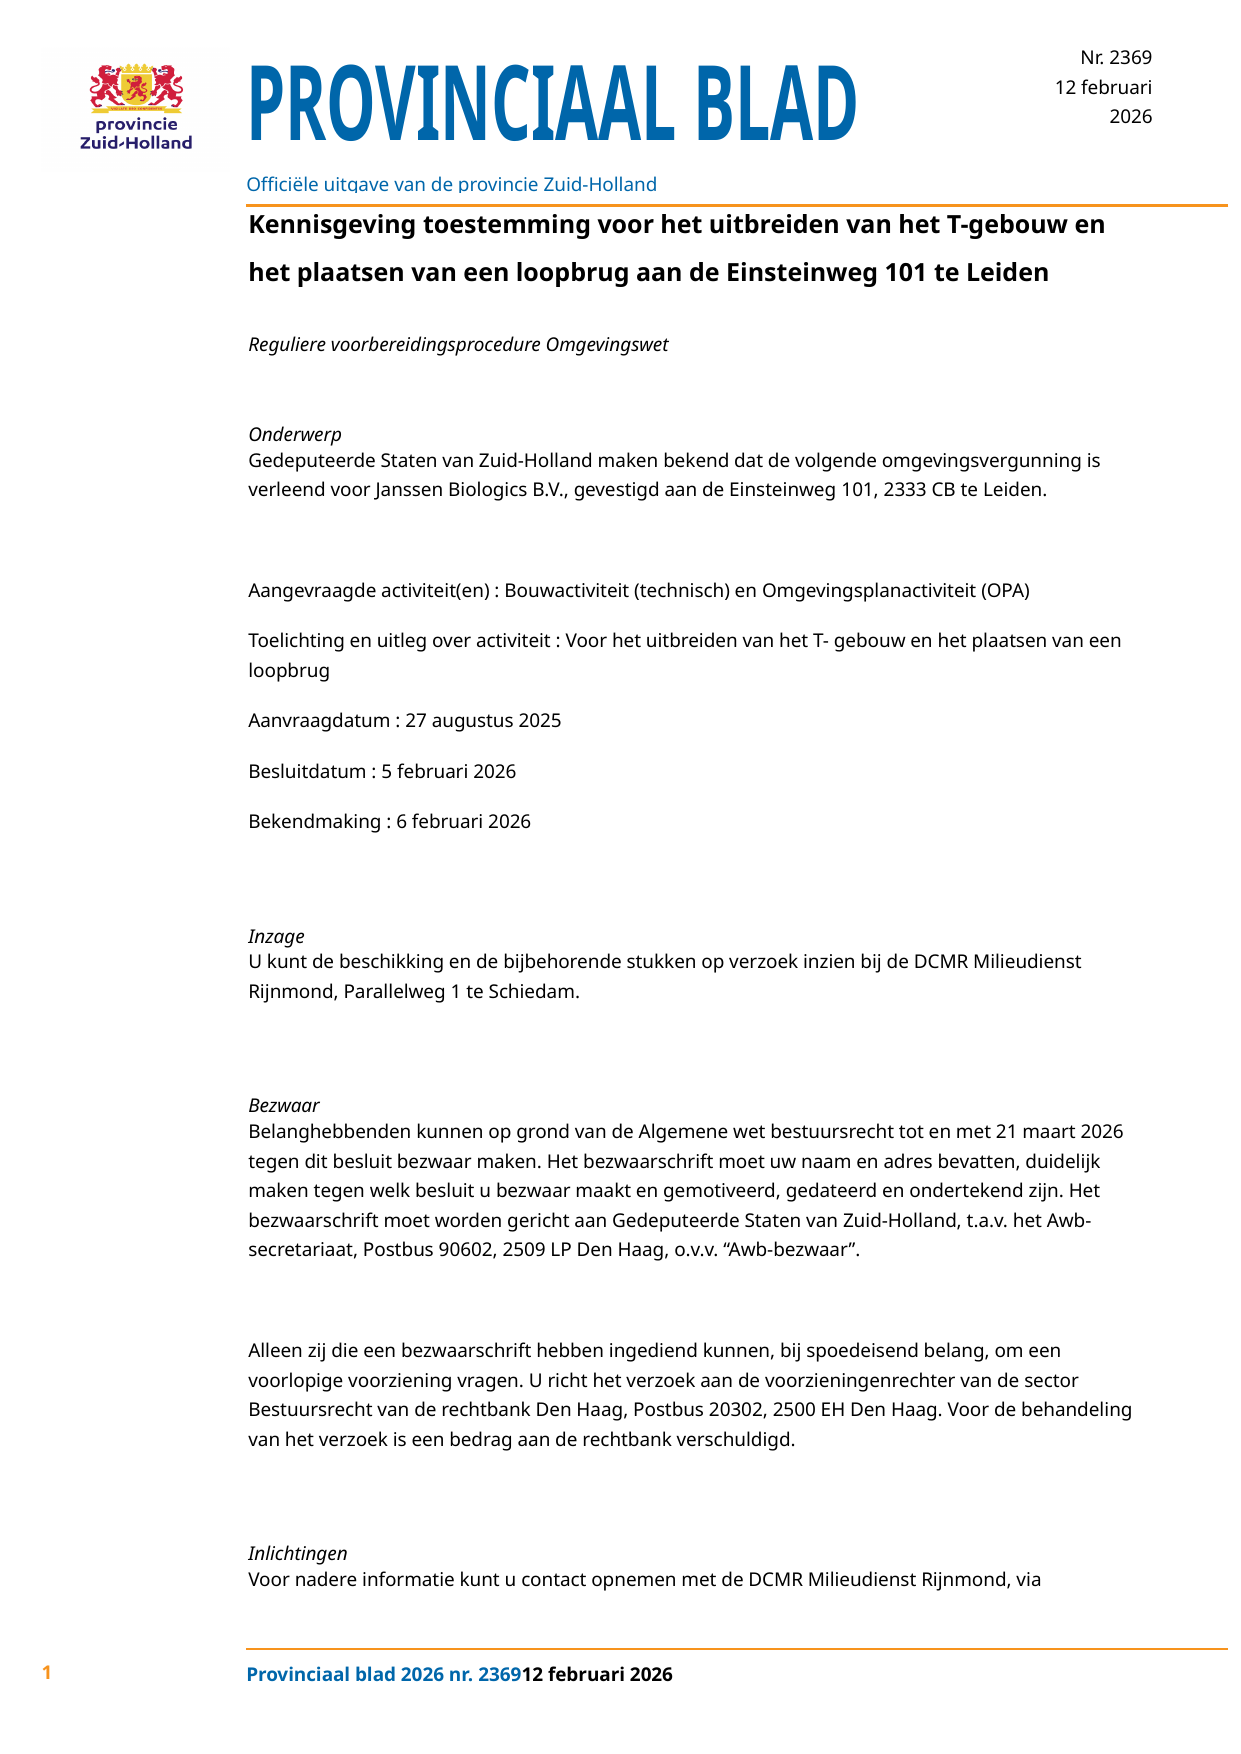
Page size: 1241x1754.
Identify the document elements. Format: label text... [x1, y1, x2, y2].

text Onderwerp [248, 421, 1152, 447]
picture [41, 47, 231, 172]
text U kunt de beschikking en de bijbehorende stukken op verzoek inzien bij de DCMR Milieudienst Rijnmond, Parallelweg 1 te Schiedam. [248, 949, 1152, 1004]
text Aanvraagdatum : 27 augustus 2025 [248, 708, 1152, 733]
text Reguliere voorbereidingsprocedure Omgevingswet [248, 331, 1152, 357]
text Alleen zij die een bezwaarschrift hebben ingediend kunnen, bij spoedeisend belang, om een voorlopige voorziening vragen. U richt het verzoek aan de voorzieningenrechter van de sector Bestuursrecht van de rechtbank Den Haag, Postbus 20302, 2500 EH Den Haag. Voor de behandeling van het verzoek is een bedrag aan de rechtbank verschuldigd. [248, 1337, 1152, 1452]
text Toelichting en uitleg over activiteit : Voor het uitbreiden van het T- gebouw en het plaatsen van een loopbrug [248, 628, 1152, 683]
text Bezwaar [248, 1093, 1152, 1118]
text Aangevraagde activiteit(en) : Bouwactiviteit (technisch) en Omgevingsplanactiviteit (OPA) [248, 577, 1152, 603]
text Voor nadere informatie kunt u contact opnemen met de DCMR Milieudienst Rijnmond, via [248, 1566, 1152, 1592]
text Inlichtingen [248, 1541, 1152, 1566]
text Kennisgeving toestemming voor het uitbreiden van het T-gebouw en het plaatsen van een loopbrug aan de Einsteinweg 101 te Leiden [248, 207, 1152, 288]
text Inzage [248, 923, 1152, 949]
text Besluitdatum : 5 februari 2026 [248, 758, 1152, 784]
text Gedeputeerde Staten van Zuid-Holland maken bekend dat de volgende omgevingsvergunning is verleend voor Janssen Biologics B.V., gevestigd aan de Einsteinweg 101, 2333 CB te Leiden. [248, 447, 1152, 502]
text Bekendmaking : 6 februari 2026 [248, 808, 1152, 834]
text Belanghebbenden kunnen op grond van de Algemene wet bestuursrecht tot en met 21 maart 2026 tegen dit besluit bezwaar maken. Het bezwaarschrift moet uw naam en adres bevatten, duidelijk maken tegen welk besluit u bezwaar maakt en gemotiveerd, gedateerd en ondertekend zijn. Het bezwaarschrift moet worden gericht aan Gedeputeerde Staten van Zuid-Holland, t.a.v. het Awb-secretariaat, Postbus 90602, 2509 LP Den Haag, o.v.v. “Awb-bezwaar”. [248, 1118, 1152, 1262]
